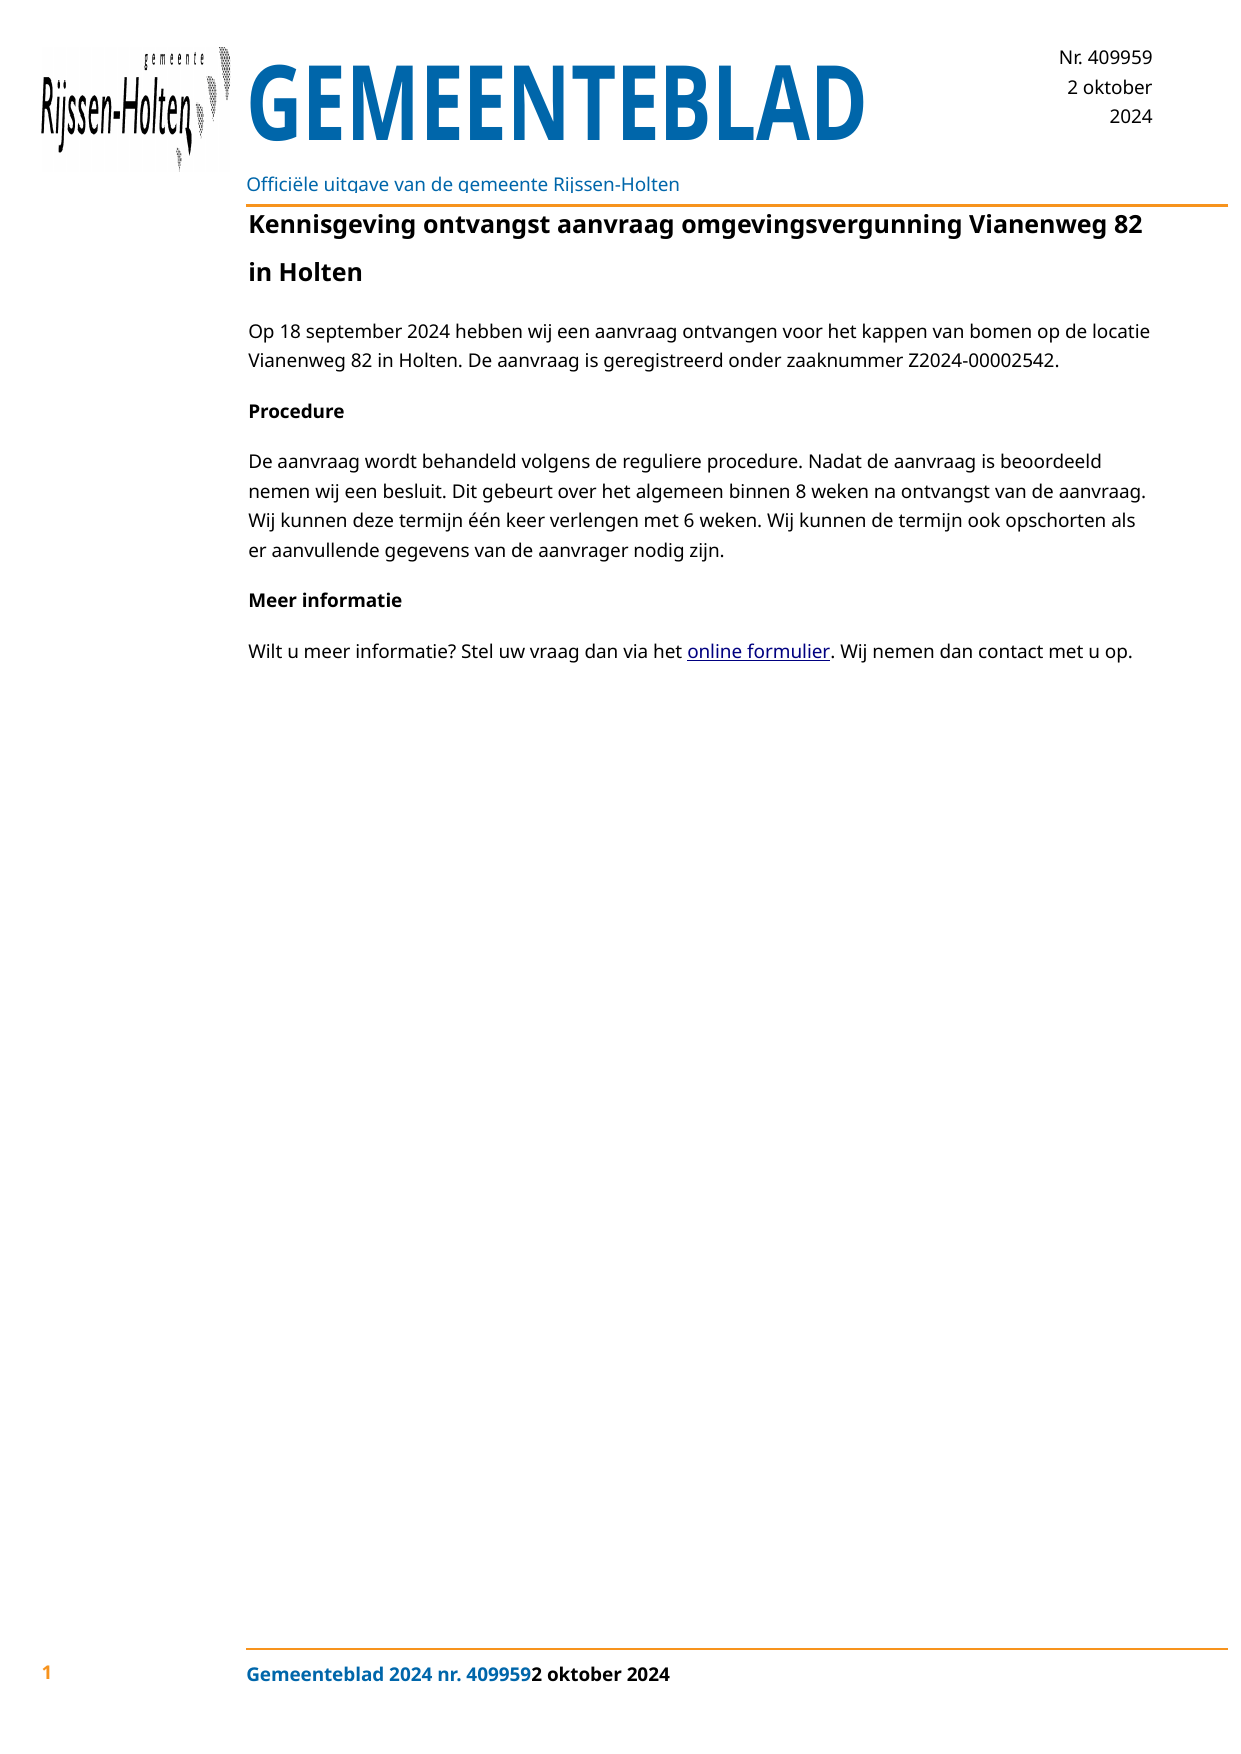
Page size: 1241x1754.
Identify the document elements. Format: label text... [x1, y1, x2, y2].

text Wilt u meer informatie? Stel uw vraag dan via het online formulier. Wij nemen dan contact met u op. [248, 638, 1152, 664]
text Meer informatie [248, 587, 1152, 613]
picture [41, 47, 231, 172]
text Procedure [248, 398, 1152, 424]
text De aanvraag wordt behandeld volgens de reguliere procedure. Nadat de aanvraag is beoordeeld nemen wij een besluit. Dit gebeurt over het algemeen binnen 8 weken na ontvangst van de aanvraag. Wij kunnen deze termijn één keer verlengen met 6 weken. Wij kunnen de termijn ook opschorten als er aanvullende gegevens van de aanvrager nodig zijn. [248, 448, 1152, 563]
text Kennisgeving ontvangst aanvraag omgevingsvergunning Vianenweg 82 in Holten [248, 207, 1152, 288]
text Op 18 september 2024 hebben wij een aanvraag ontvangen voor het kappen van bomen op de locatie Vianenweg 82 in Holten. De aanvraag is geregistreerd onder zaaknummer Z2024-00002542. [248, 318, 1152, 373]
